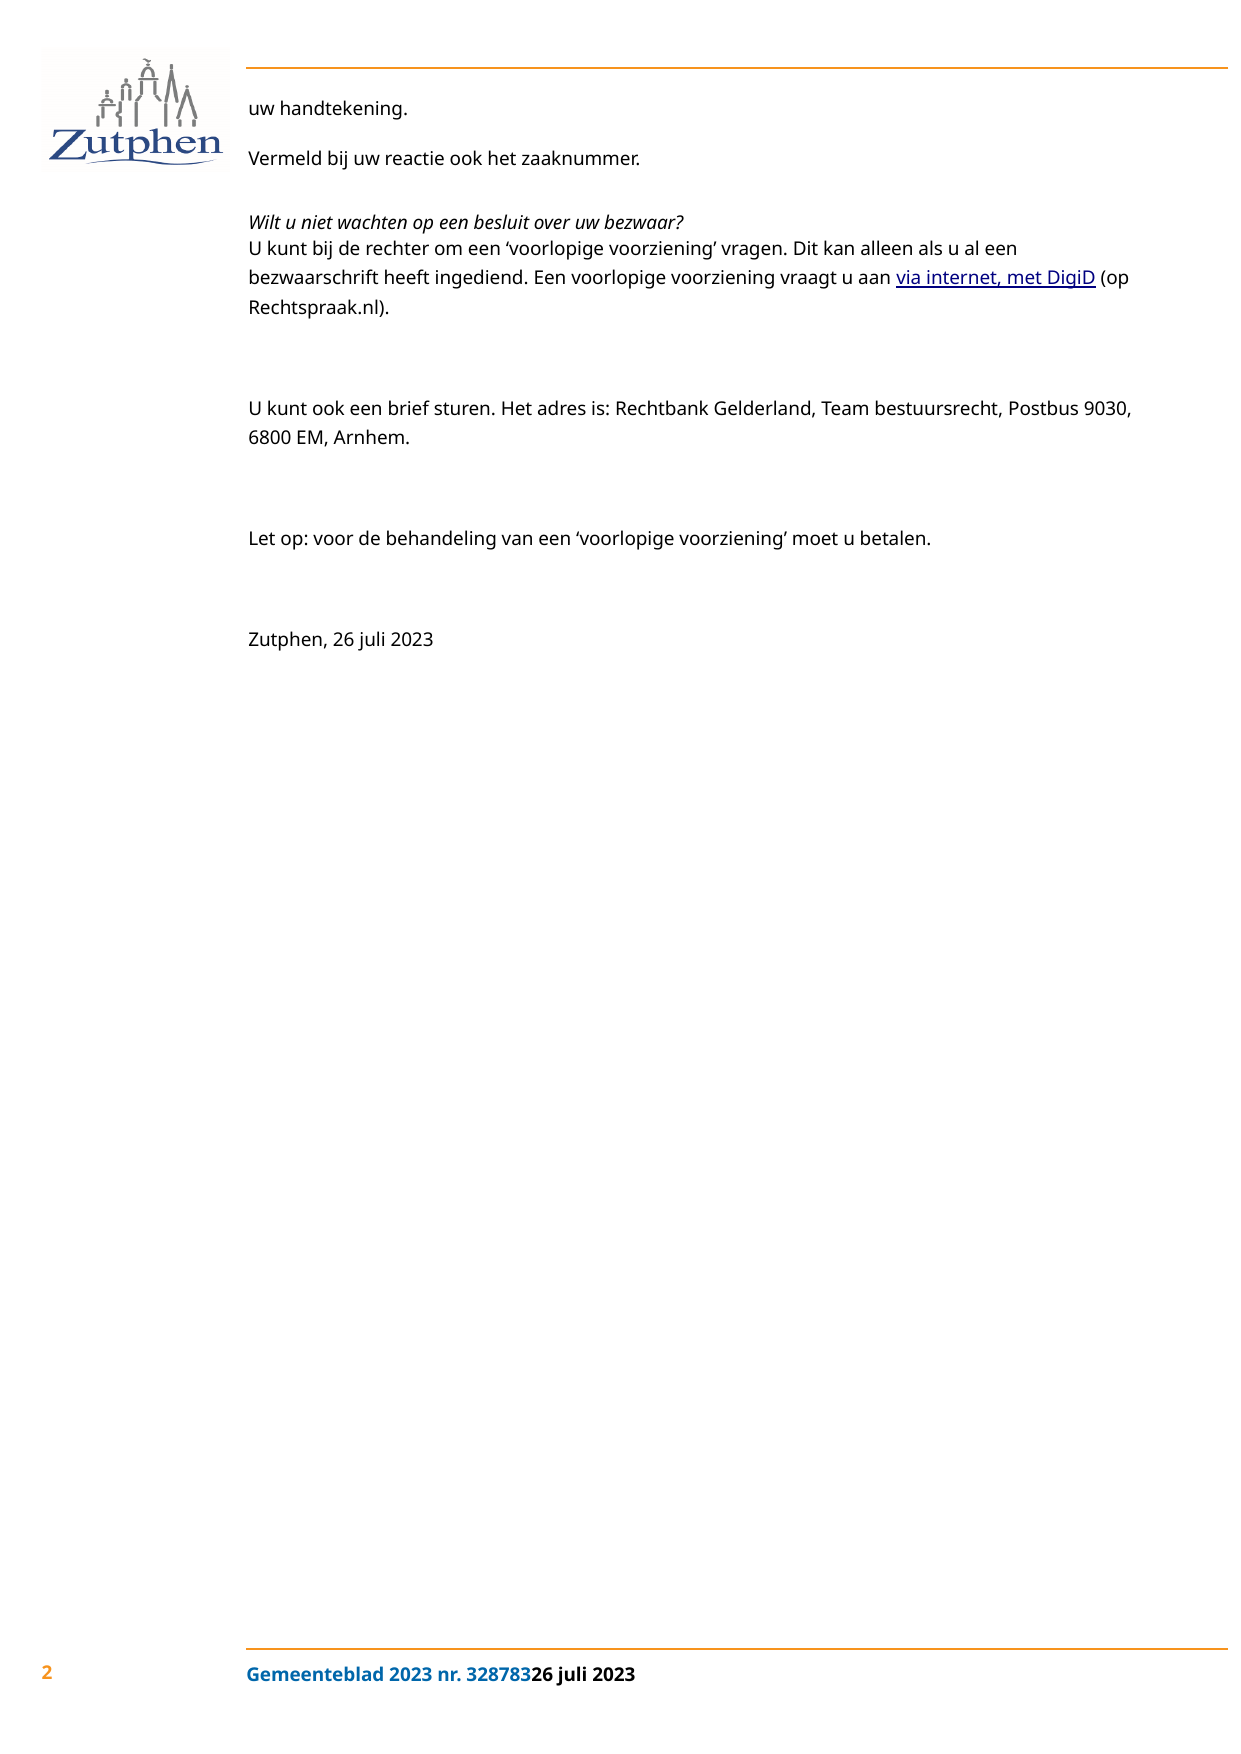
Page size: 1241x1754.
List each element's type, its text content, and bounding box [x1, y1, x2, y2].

text Vermeld bij uw reactie ook het zaaknummer. [248, 145, 1152, 171]
text Let op: voor de behandeling van een ‘voorlopige voorziening’ moet u betalen. [248, 525, 1152, 551]
text uw handtekening. [248, 95, 1152, 121]
text U kunt ook een brief sturen. Het adres is: Rechtbank Gelderland, Team bestuursrecht, Postbus 9030, 6800 EM, Arnhem. [248, 395, 1152, 450]
text U kunt bij de rechter om een ‘voorlopige voorziening’ vragen. Dit kan alleen als u al een bezwaarschrift heeft ingediend. Een voorlopige voorziening vraagt u aan via internet, met DigiD (op Rechtspraak.nl). [248, 235, 1152, 320]
text Wilt u niet wachten op een besluit over uw bezwaar? [248, 209, 1152, 235]
picture [41, 47, 231, 172]
text Zutphen, 26 juli 2023 [248, 626, 1152, 652]
